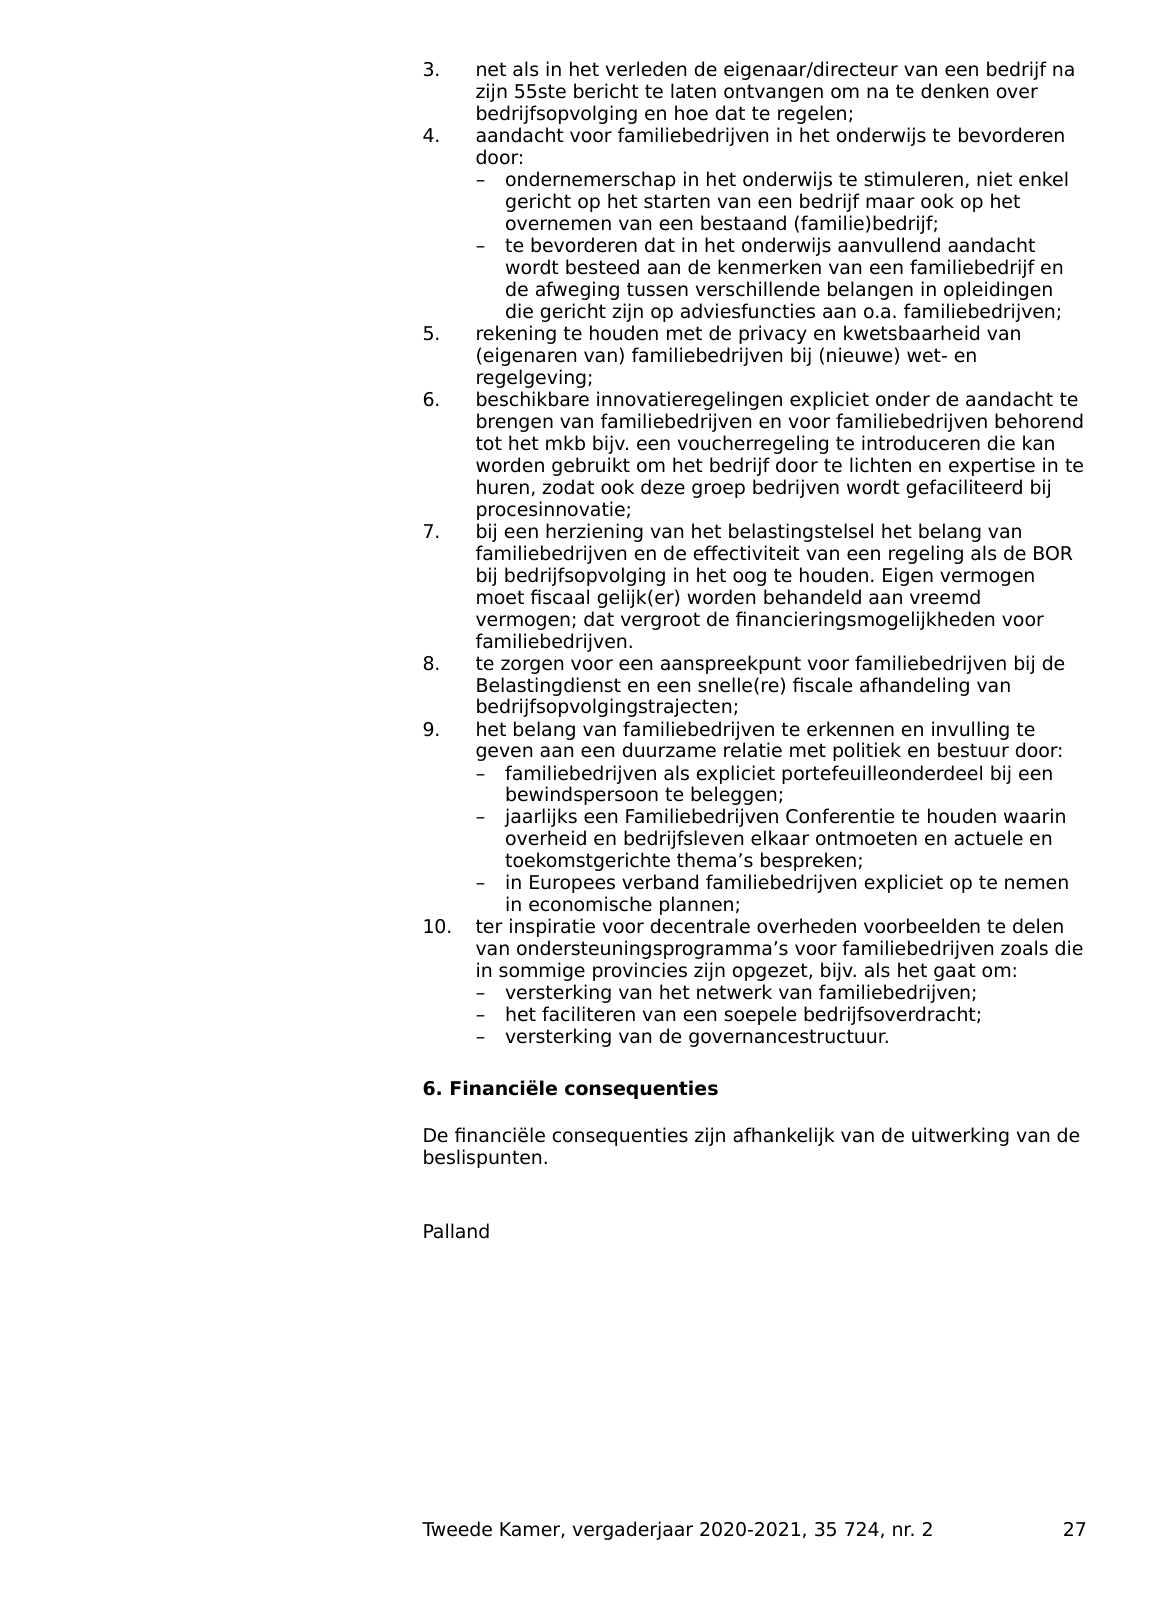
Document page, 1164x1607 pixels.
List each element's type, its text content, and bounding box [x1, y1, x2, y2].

text – versterking van het netwerk van familiebedrijven; [476, 982, 1087, 1004]
text – jaarlijks een Familiebedrijven Conferentie te houden waarin overheid en bedrijfsleven elkaar ontmoeten en actuele en toekomstgerichte thema’s bespreken; [476, 806, 1087, 872]
text Palland [422, 1199, 1087, 1243]
text – familiebedrijven als expliciet portefeuilleonderdeel bij een bewindspersoon te beleggen; [476, 762, 1087, 806]
text 9. het belang van familiebedrijven te erkennen en invulling te geven aan een duurzame relatie met politiek en bestuur door: [422, 718, 1087, 762]
text – versterking van de governancestructuur. [476, 1026, 1087, 1048]
text 6. beschikbare innovatieregelingen expliciet onder de aandacht te brengen van familiebedrijven en voor familiebedrijven behorend tot het mkb bijv. een voucherregeling te introduceren die kan worden gebruikt om het bedrijf door te lichten en expertise in te huren, zodat ook deze groep bedrijven wordt gefaciliteerd bij procesinnovatie; [422, 389, 1087, 521]
text – ondernemerschap in het onderwijs te stimuleren, niet enkel gericht op het starten van een bedrijf maar ook op het overnemen van een bestaand (familie)bedrijf; [476, 169, 1087, 235]
text 4. aandacht voor familiebedrijven in het onderwijs te bevorderen door: [422, 125, 1087, 169]
text – te bevorderen dat in het onderwijs aanvullend aandacht wordt besteed aan de kenmerken van een familiebedrijf en de afweging tussen verschillende belangen in opleidingen die gericht zijn op adviesfuncties aan o.a. familiebedrijven; [476, 235, 1087, 323]
text 7. bij een herziening van het belastingstelsel het belang van familiebedrijven en de effectiviteit van een regeling als de BOR bij bedrijfsopvolging in het oog te houden. Eigen vermogen moet fiscaal gelijk(er) worden behandeld aan vreemd vermogen; dat vergroot de financieringsmogelijkheden voor familiebedrijven. [422, 521, 1087, 652]
text 8. te zorgen voor een aanspreekpunt voor familiebedrijven bij de Belastingdienst en een snelle(re) fiscale afhandeling van bedrijfsopvolgingstrajecten; [422, 652, 1087, 718]
text 3. net als in het verleden de eigenaar/directeur van een bedrijf na zijn 55ste bericht te laten ontvangen om na te denken over bedrijfsopvolging en hoe dat te regelen; [422, 59, 1087, 125]
text – het faciliteren van een soepele bedrijfsoverdracht; [476, 1004, 1087, 1026]
subtitle 6. Financiële consequenties [422, 1078, 1087, 1100]
text – in Europees verband familiebedrijven expliciet op te nemen in economische plannen; [476, 872, 1087, 916]
text 10. ter inspiratie voor decentrale overheden voorbeelden te delen van ondersteuningsprogramma’s voor familiebedrijven zoals die in sommige provincies zijn opgezet, bijv. als het gaat om: [422, 916, 1087, 982]
text De financiële consequenties zijn afhankelijk van de uitwerking van de beslispunten. [422, 1125, 1087, 1169]
text 5. rekening te houden met de privacy en kwetsbaarheid van (eigenaren van) familiebedrijven bij (nieuwe) wet- en regelgeving; [422, 323, 1087, 389]
